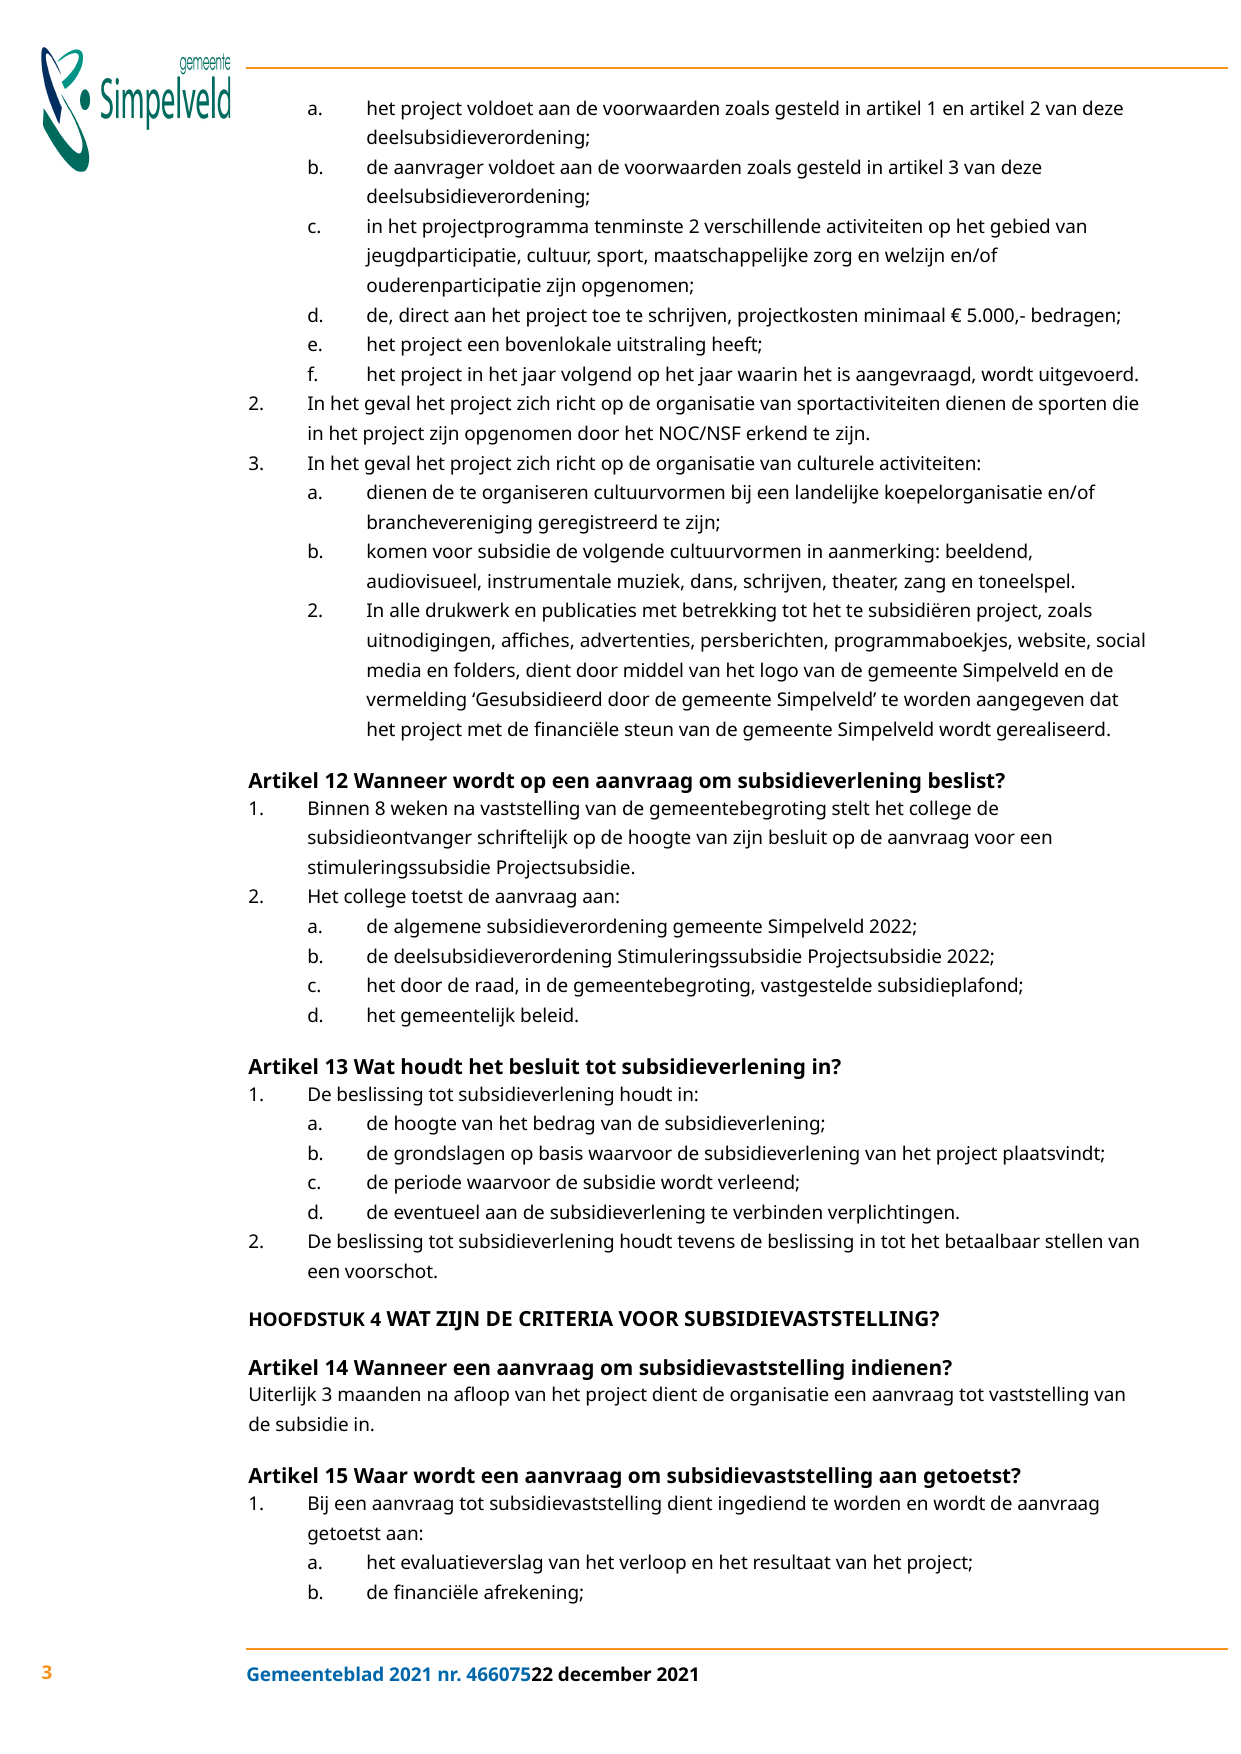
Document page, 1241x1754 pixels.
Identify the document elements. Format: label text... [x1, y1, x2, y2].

list het door de raad, in de gemeentebegroting, vastgestelde subsidieplafond; [307, 972, 1152, 998]
list het evaluatieverslag van het verloop en het resultaat van het project; [307, 1549, 1152, 1575]
list de aanvrager voldoet aan de voorwaarden zoals gesteld in artikel 3 van deze deelsubsidieverordening; [307, 154, 1152, 209]
text Artikel 12 Wanneer wordt op een aanvraag om subsidieverlening beslist? [248, 766, 1152, 795]
list de financiële afrekening; [307, 1579, 1152, 1604]
list de grondslagen op basis waarvoor de subsidieverlening van het project plaatsvindt; [307, 1140, 1152, 1166]
text Uiterlijk 3 maanden na afloop van het project dient de organisatie een aanvraag tot vaststelling van de subsidie in. [248, 1382, 1152, 1437]
list de eventueel aan de subsidieverlening te verbinden verplichtingen. [307, 1199, 1152, 1225]
text Artikel 14 Wanneer een aanvraag om subsidievaststelling indienen? [248, 1353, 1152, 1382]
list In alle drukwerk en publicaties met betrekking tot het te subsidiëren project, zoals uitnodigingen, affiches, advertenties, persberichten, programmaboekjes, website, social media en folders, dient door middel van het logo van de gemeente Simpelveld en de vermelding ‘Gesubsidieerd door de gemeente Simpelveld’ te worden aangegeven dat het project met de financiële steun van de gemeente Simpelveld wordt gerealiseerd. [307, 598, 1152, 742]
list de deelsubsidieverordening Stimuleringssubsidie Projectsubsidie 2022; [307, 943, 1152, 968]
text Artikel 13 Wat houdt het besluit tot subsidieverlening in? [248, 1052, 1152, 1081]
list in het projectprogramma tenminste 2 verschillende activiteiten op het gebied van jeugdparticipatie, cultuur, sport, maatschappelijke zorg en welzijn en/of ouderenparticipatie zijn opgenomen; [307, 213, 1152, 298]
list In het geval het project zich richt op de organisatie van sportactiviteiten dienen de sporten die in het project zijn opgenomen door het NOC/NSF erkend te zijn. [248, 391, 1152, 446]
list de hoogte van het bedrag van de subsidieverlening; [307, 1110, 1152, 1136]
list De beslissing tot subsidieverlening houdt tevens de beslissing in tot het betaalbaar stellen van een voorschot. [248, 1229, 1152, 1284]
list Bij een aanvraag tot subsidievaststelling dient ingediend te worden en wordt de aanvraag getoetst aan: [248, 1490, 1152, 1545]
list de periode waarvoor de subsidie wordt verleend; [307, 1169, 1152, 1195]
list dienen de te organiseren cultuurvormen bij een landelijke koepelorganisatie en/of branchevereniging geregistreerd te zijn; [307, 479, 1152, 535]
list de, direct aan het project toe te schrijven, projectkosten minimaal € 5.000,- bedragen; [307, 302, 1152, 328]
list het project een bovenlokale uitstraling heeft; [307, 331, 1152, 357]
list Binnen 8 weken na vaststelling van de gemeentebegroting stelt het college de subsidieontvanger schriftelijk op de hoogte van zijn besluit op de aanvraag voor een stimuleringssubsidie Projectsubsidie. [248, 795, 1152, 880]
list het gemeentelijk beleid. [307, 1002, 1152, 1028]
list komen voor subsidie de volgende cultuurvormen in aanmerking: beeldend, audiovisueel, instrumentale muziek, dans, schrijven, theater, zang en toneelspel. [307, 538, 1152, 594]
list het project in het jaar volgend op het jaar waarin het is aangevraagd, wordt uitgevoerd. [307, 361, 1152, 387]
list De beslissing tot subsidieverlening houdt in: [248, 1081, 1152, 1107]
text HOOFDSTUK 4 WAT ZIJN DE CRITERIA VOOR SUBSIDIEVASTSTELLING? [248, 1304, 1152, 1332]
list Het college toetst de aanvraag aan: [248, 884, 1152, 909]
picture [41, 47, 231, 172]
list In het geval het project zich richt op de organisatie van culturele activiteiten: [248, 450, 1152, 476]
text Artikel 15 Waar wordt een aanvraag om subsidievaststelling aan getoetst? [248, 1462, 1152, 1490]
list het project voldoet aan de voorwaarden zoals gesteld in artikel 1 en artikel 2 van deze deelsubsidieverordening; [307, 95, 1152, 150]
list de algemene subsidieverordening gemeente Simpelveld 2022; [307, 913, 1152, 939]
